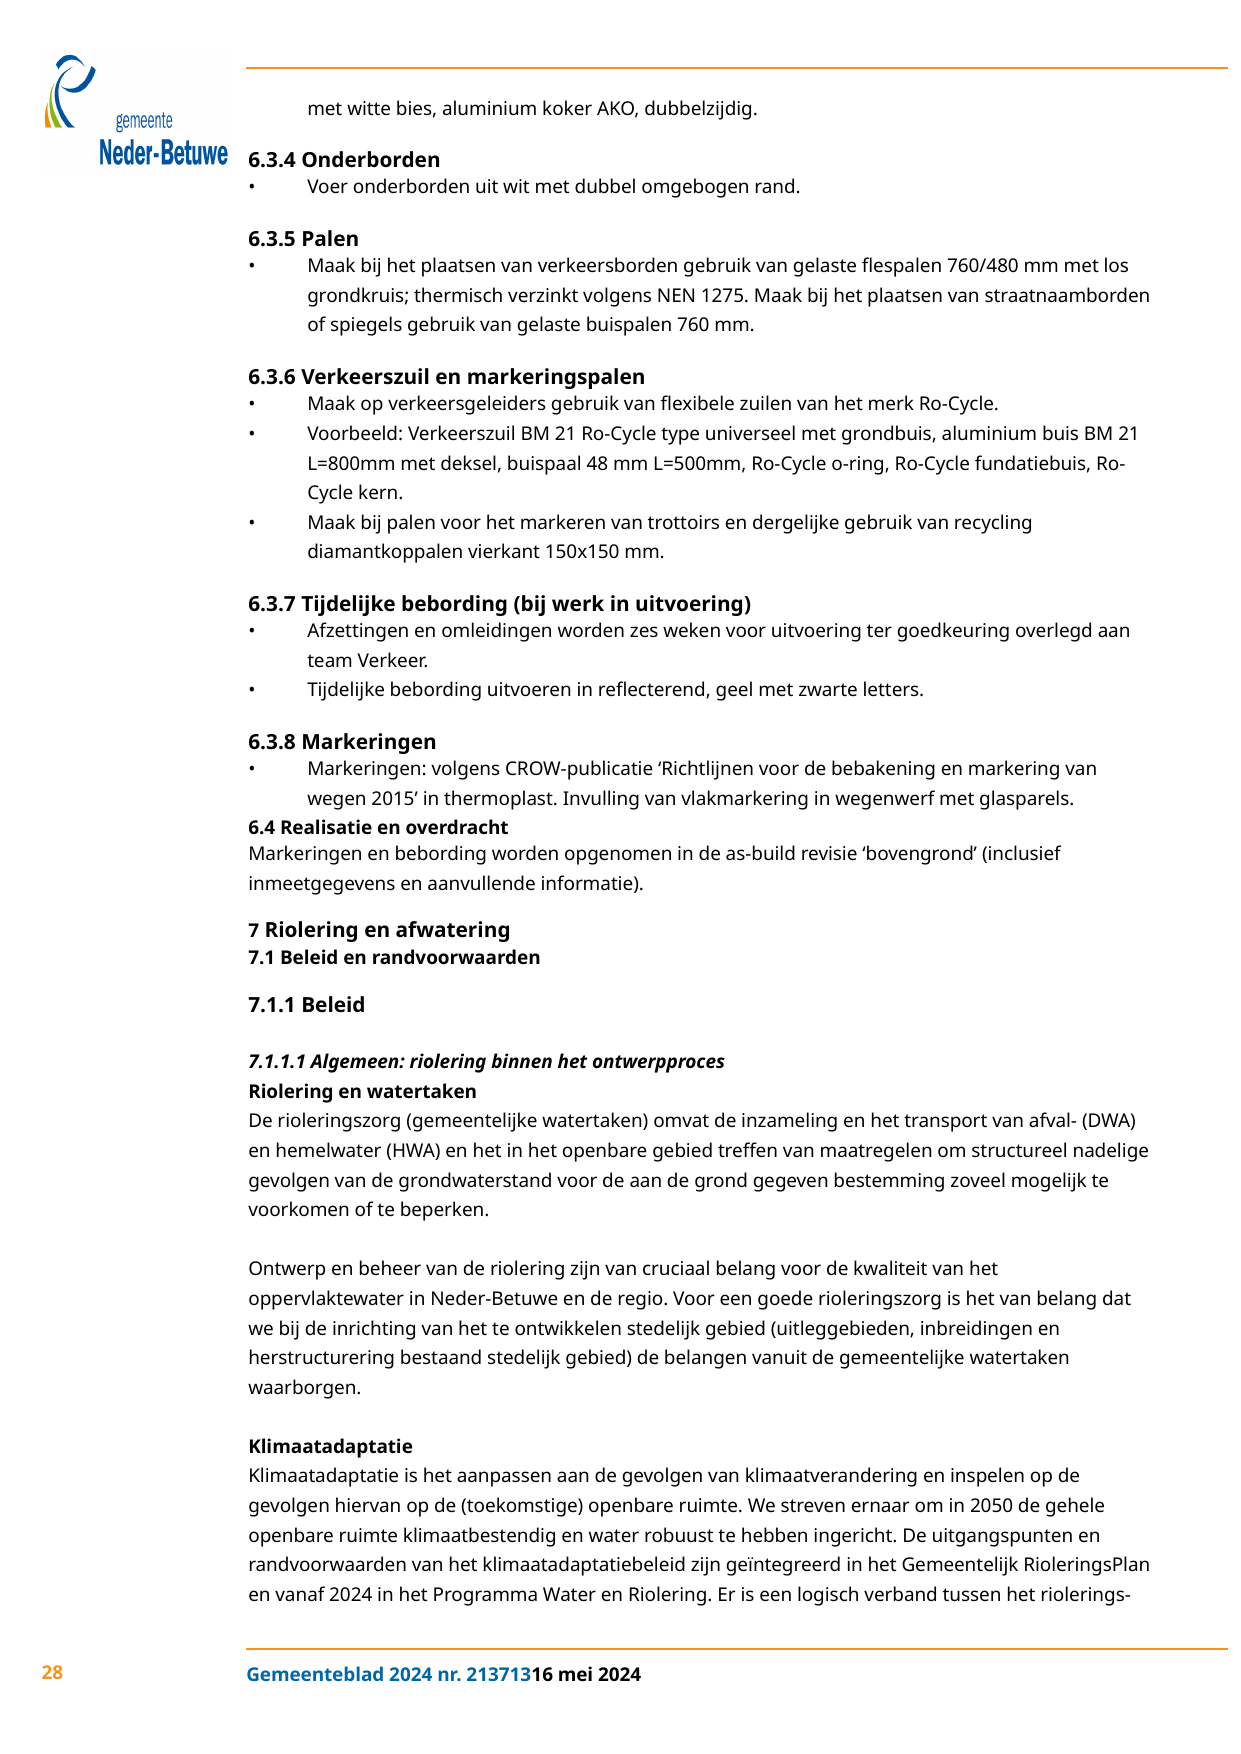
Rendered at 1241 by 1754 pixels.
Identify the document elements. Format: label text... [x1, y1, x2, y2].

picture [41, 47, 231, 172]
list Tijdelijke bebording uitvoeren in reflecterend, geel met zwarte letters. [248, 676, 1152, 702]
list Voorbeeld: Verkeerszuil BM 21 Ro-Cycle type universeel met grondbuis, aluminium buis BM 21 L=800mm met deksel, buispaal 48 mm L=500mm, Ro-Cycle o-ring, Ro-Cycle fundatiebuis, Ro-Cycle kern. [248, 420, 1152, 505]
text Markeringen en bebording worden opgenomen in de as-build revisie ‘bovengrond’ (inclusief inmeetgegevens en aanvullende informatie). [248, 840, 1152, 896]
text 7 Riolering en afwatering [248, 915, 1152, 944]
list Maak bij palen voor het markeren van trottoirs en dergelijke gebruik van recycling diamantkoppalen vierkant 150x150 mm. [248, 509, 1152, 564]
list Maak op verkeersgeleiders gebruik van flexibele zuilen van het merk Ro-Cycle. [248, 391, 1152, 416]
text 7.1 Beleid en randvoorwaarden [248, 944, 1152, 969]
text 6.3.6 Verkeerszuil en markeringspalen [248, 362, 1152, 391]
text 7.1.1 Beleid [248, 990, 1152, 1019]
text Klimaatadaptatie is het aanpassen aan de gevolgen van klimaatverandering en inspelen op de gevolgen hiervan op de (toekomstige) openbare ruimte. We streven ernaar om in 2050 de gehele openbare ruimte klimaatbestendig en water robuust te hebben ingericht. De uitgangspunten en randvoorwaarden van het klimaatadaptatiebeleid zijn geïntegreerd in het Gemeentelijk RioleringsPlan en vanaf 2024 in het Programma Water en Riolering. Er is een logisch verband tussen het riolerings- [248, 1463, 1152, 1607]
text Klimaatadaptatie [248, 1433, 1152, 1459]
list Maak bij het plaatsen van verkeersborden gebruik van gelaste flespalen 760/480 mm met los grondkruis; thermisch verzinkt volgens NEN 1275. Maak bij het plaatsen van straatnaamborden of spiegels gebruik van gelaste buispalen 760 mm. [248, 252, 1152, 337]
list Voer onderborden uit wit met dubbel omgebogen rand. [248, 174, 1152, 199]
text 6.3.4 Onderborden [248, 145, 1152, 174]
text 6.3.5 Palen [248, 224, 1152, 252]
text 7.1.1.1 Algemeen: riolering binnen het ontwerpproces [248, 1048, 1152, 1074]
list Markeringen: volgens CROW-publicatie ‘Richtlijnen voor de bebakening en markering van wegen 2015’ in thermoplast. Invulling van vlakmarkering in wegenwerf met glasparels. [248, 755, 1152, 811]
list met witte bies, aluminium koker AKO, dubbelzijdig. [248, 95, 1152, 121]
text 6.3.8 Markeringen [248, 727, 1152, 755]
list Afzettingen en omleidingen worden zes weken voor uitvoering ter goedkeuring overlegd aan team Verkeer. [248, 617, 1152, 673]
text De rioleringszorg (gemeentelijke watertaken) omvat de inzameling en het transport van afval- (DWA) en hemelwater (HWA) en het in het openbare gebied treffen van maatregelen om structureel nadelige gevolgen van de grondwaterstand voor de aan de grond gegeven bestemming zoveel mogelijk te voorkomen of te beperken. [248, 1108, 1152, 1222]
text 6.4 Realisatie en overdracht [248, 814, 1152, 840]
text Ontwerp en beheer van de riolering zijn van cruciaal belang voor de kwaliteit van het oppervlaktewater in Neder-Betuwe en de regio. Voor een goede rioleringszorg is het van belang dat we bij de inrichting van het te ontwikkelen stedelijk gebied (uitleggebieden, inbreidingen en herstructurering bestaand stedelijk gebied) de belangen vanuit de gemeentelijke watertaken waarborgen. [248, 1256, 1152, 1399]
text 6.3.7 Tijdelijke bebording (bij werk in uitvoering) [248, 589, 1152, 617]
text Riolering en watertaken [248, 1078, 1152, 1104]
